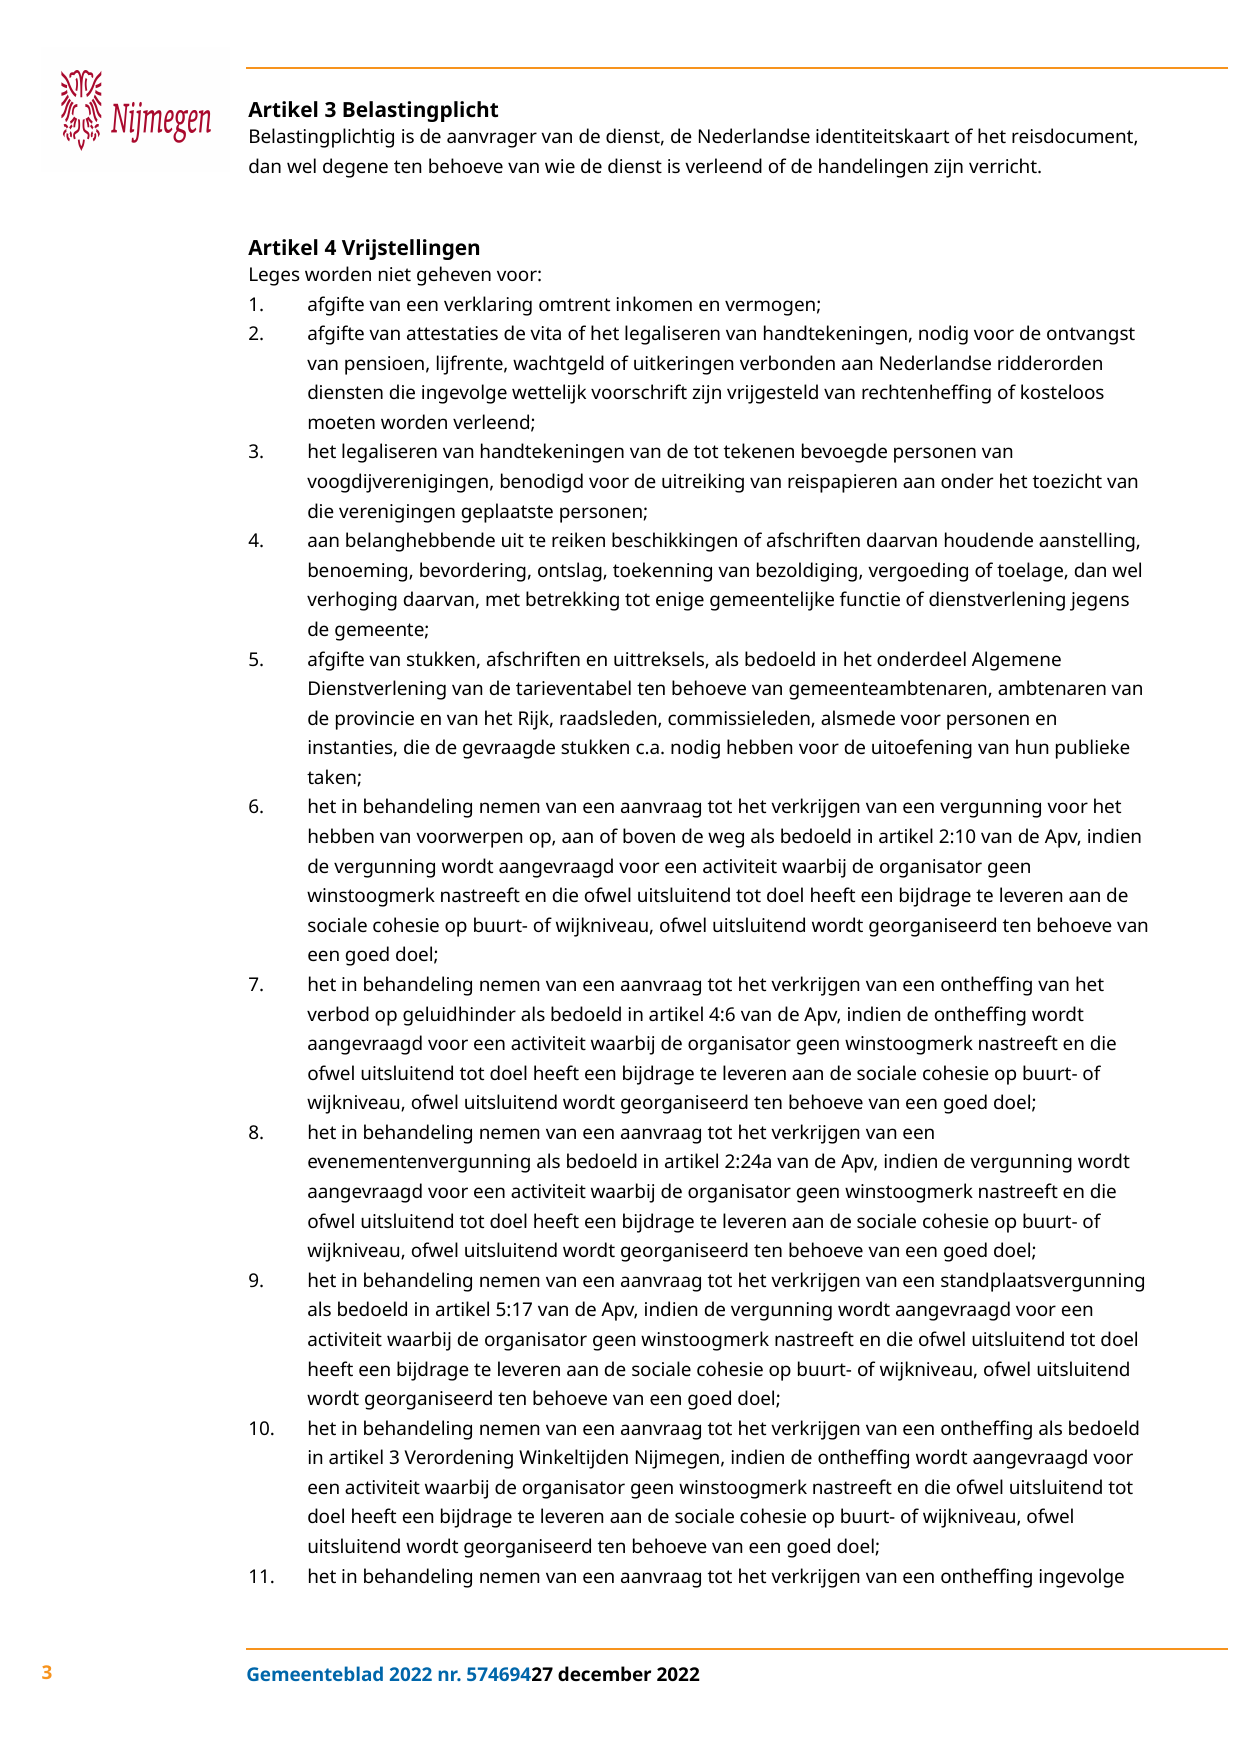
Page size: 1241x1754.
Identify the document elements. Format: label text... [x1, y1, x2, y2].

list afgifte van stukken, afschriften en uittreksels, als bedoeld in het onderdeel Algemene Dienstverlening van de tarieventabel ten behoeve van gemeenteambtenaren, ambtenaren van de provincie en van het Rijk, raadsleden, commissieleden, alsmede voor personen en instanties, die de gevraagde stukken c.a. nodig hebben voor de uitoefening van hun publieke taken; [248, 646, 1152, 790]
list het in behandeling nemen van een aanvraag tot het verkrijgen van een standplaatsvergunning als bedoeld in artikel 5:17 van de Apv, indien de vergunning wordt aangevraagd voor een activiteit waarbij de organisator geen winstoogmerk nastreeft en die ofwel uitsluitend tot doel heeft een bijdrage te leveren aan de sociale cohesie op buurt- of wijkniveau, ofwel uitsluitend wordt georganiseerd ten behoeve van een goed doel; [248, 1267, 1152, 1411]
text Artikel 3 Belastingplicht [248, 95, 1152, 123]
text Artikel 4 Vrijstellingen [248, 233, 1152, 261]
text Leges worden niet geheven voor: [248, 261, 1152, 287]
list het in behandeling nemen van een aanvraag tot het verkrijgen van een ontheffing van het verbod op geluidhinder als bedoeld in artikel 4:6 van de Apv, indien de ontheffing wordt aangevraagd voor een activiteit waarbij de organisator geen winstoogmerk nastreeft en die ofwel uitsluitend tot doel heeft een bijdrage te leveren aan de sociale cohesie op buurt- of wijkniveau, ofwel uitsluitend wordt georganiseerd ten behoeve van een goed doel; [248, 971, 1152, 1115]
picture [41, 47, 231, 172]
list het in behandeling nemen van een aanvraag tot het verkrijgen van een ontheffing als bedoeld in artikel 3 Verordening Winkeltijden Nijmegen, indien de ontheffing wordt aangevraagd voor een activiteit waarbij de organisator geen winstoogmerk nastreeft en die ofwel uitsluitend tot doel heeft een bijdrage te leveren aan de sociale cohesie op buurt- of wijkniveau, ofwel uitsluitend wordt georganiseerd ten behoeve van een goed doel; [248, 1415, 1152, 1559]
list aan belanghebbende uit te reiken beschikkingen of afschriften daarvan houdende aanstelling, benoeming, bevordering, ontslag, toekenning van bezoldiging, vergoeding of toelage, dan wel verhoging daarvan, met betrekking tot enige gemeentelijke functie of dienstverlening jegens de gemeente; [248, 527, 1152, 642]
list het in behandeling nemen van een aanvraag tot het verkrijgen van een evenementenvergunning als bedoeld in artikel 2:24a van de Apv, indien de vergunning wordt aangevraagd voor een activiteit waarbij de organisator geen winstoogmerk nastreeft en die ofwel uitsluitend tot doel heeft een bijdrage te leveren aan de sociale cohesie op buurt- of wijkniveau, ofwel uitsluitend wordt georganiseerd ten behoeve van een goed doel; [248, 1119, 1152, 1263]
text Belastingplichtig is de aanvrager van de dienst, de Nederlandse identiteitskaart of het reisdocument, dan wel degene ten behoeve van wie de dienst is verleend of de handelingen zijn verricht. [248, 123, 1152, 178]
list afgifte van een verklaring omtrent inkomen en vermogen; [248, 291, 1152, 317]
list het legaliseren van handtekeningen van de tot tekenen bevoegde personen van voogdijverenigingen, benodigd voor de uitreiking van reispapieren aan onder het toezicht van die verenigingen geplaatste personen; [248, 439, 1152, 524]
list afgifte van attestaties de vita of het legaliseren van handtekeningen, nodig voor de ontvangst van pensioen, lijfrente, wachtgeld of uitkeringen verbonden aan Nederlandse ridderorden diensten die ingevolge wettelijk voorschrift zijn vrijgesteld van rechtenheffing of kosteloos moeten worden verleend; [248, 320, 1152, 435]
list het in behandeling nemen van een aanvraag tot het verkrijgen van een vergunning voor het hebben van voorwerpen op, aan of boven de weg als bedoeld in artikel 2:10 van de Apv, indien de vergunning wordt aangevraagd voor een activiteit waarbij de organisator geen winstoogmerk nastreeft en die ofwel uitsluitend tot doel heeft een bijdrage te leveren aan de sociale cohesie op buurt- of wijkniveau, ofwel uitsluitend wordt georganiseerd ten behoeve van een goed doel; [248, 794, 1152, 967]
list het in behandeling nemen van een aanvraag tot het verkrijgen van een ontheffing ingevolge [248, 1563, 1152, 1589]
